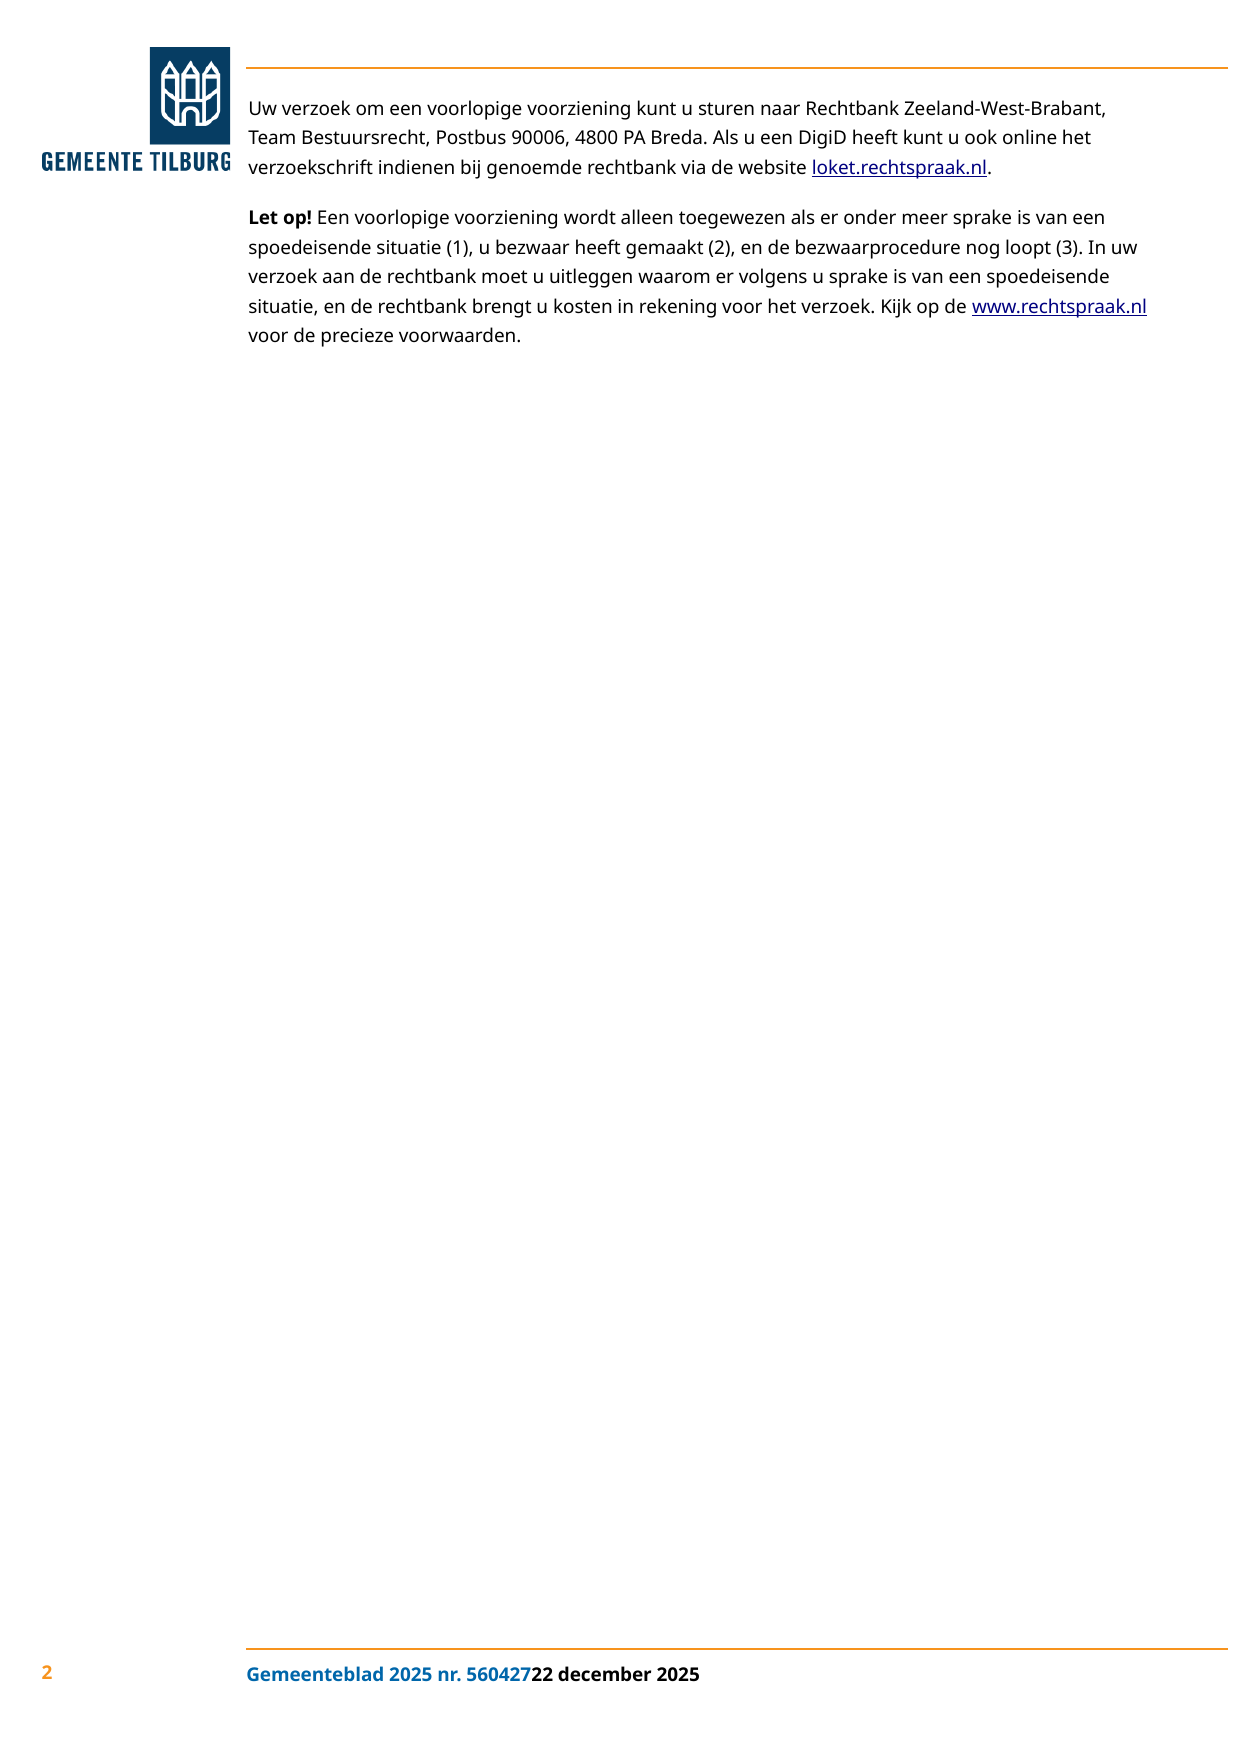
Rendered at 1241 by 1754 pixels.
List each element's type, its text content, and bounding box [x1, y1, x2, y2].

text Uw verzoek om een voorlopige voorziening kunt u sturen naar Rechtbank Zeeland-West-Brabant, Team Bestuursrecht, Postbus 90006, 4800 PA Breda. Als u een DigiD heeft kunt u ook online het verzoekschrift indienen bij genoemde rechtbank via de website loket.rechtspraak.nl. [248, 95, 1152, 180]
text Let op! Een voorlopige voorziening wordt alleen toegewezen als er onder meer sprake is van een spoedeisende situatie (1), u bezwaar heeft gemaakt (2), en de bezwaarprocedure nog loopt (3). In uw verzoek aan de rechtbank moet u uitleggen waarom er volgens u sprake is van een spoedeisende situatie, en de rechtbank brengt u kosten in rekening voor het verzoek. Kijk op de www.rechtspraak.nl voor de precieze voorwaarden. [248, 204, 1152, 348]
picture [41, 47, 231, 172]
